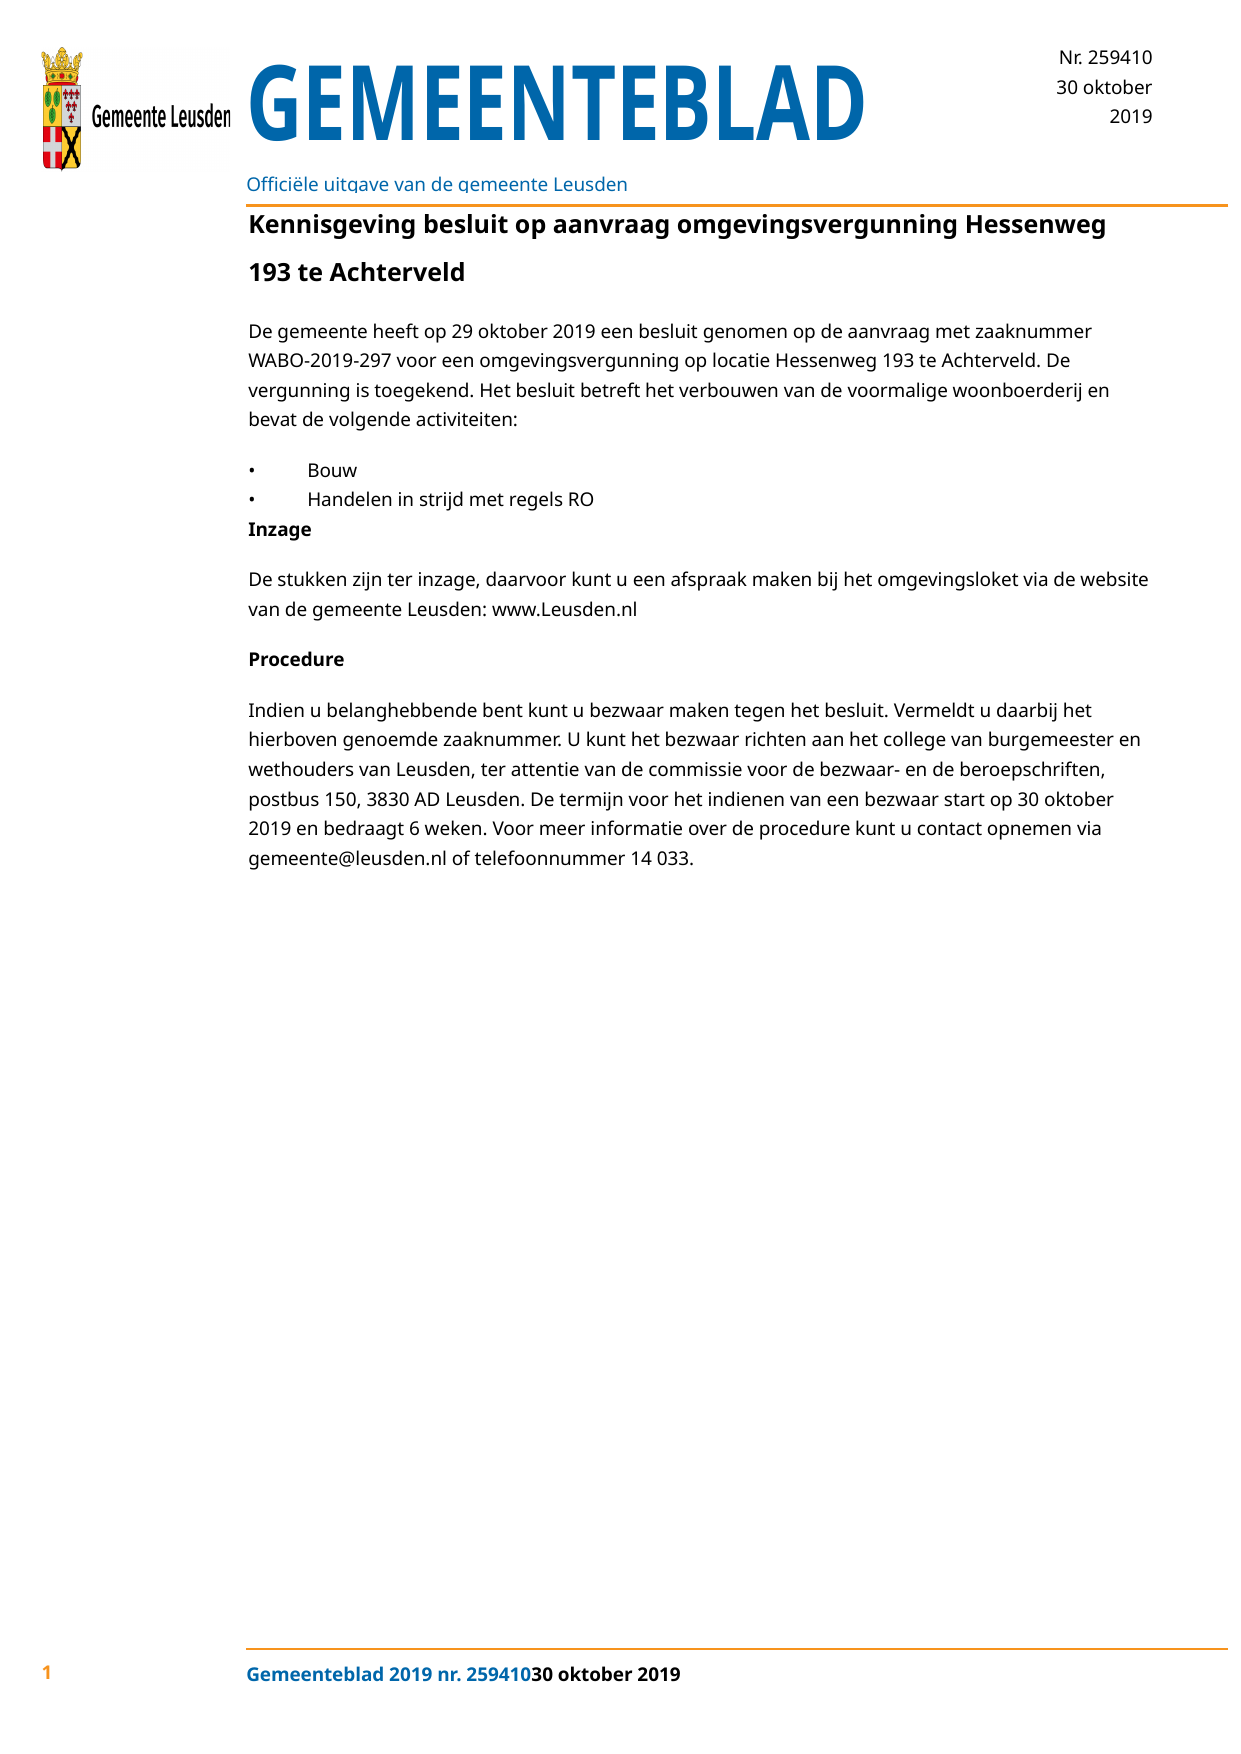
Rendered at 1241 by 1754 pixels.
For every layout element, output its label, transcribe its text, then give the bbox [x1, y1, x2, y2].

text Kennisgeving besluit op aanvraag omgevingsvergunning Hessenweg 193 te Achterveld [248, 207, 1152, 288]
list Handelen in strijd met regels RO [248, 487, 1152, 512]
text De stukken zijn ter inzage, daarvoor kunt u een afspraak maken bij het omgevingsloket via de website van de gemeente Leusden: www.Leusden.nl [248, 567, 1152, 622]
picture [41, 47, 231, 172]
text Procedure [248, 647, 1152, 672]
text Inzage [248, 516, 1152, 542]
list Bouw [248, 457, 1152, 483]
text De gemeente heeft op 29 oktober 2019 een besluit genomen op de aanvraag met zaaknummer WABO-2019-297 voor een omgevingsvergunning op locatie Hessenweg 193 te Achterveld. De vergunning is toegekend. Het besluit betreft het verbouwen van de voormalige woonboerderij en bevat de volgende activiteiten: [248, 318, 1152, 432]
text Indien u belanghebbende bent kunt u bezwaar maken tegen het besluit. Vermeldt u daarbij het hierboven genoemde zaaknummer. U kunt het bezwaar richten aan het college van burgemeester en wethouders van Leusden, ter attentie van de commissie voor de bezwaar- en de beroepschriften, postbus 150, 3830 AD Leusden. De termijn voor het indienen van een bezwaar start op 30 oktober 2019 en bedraagt 6 weken. Voor meer informatie over de procedure kunt u contact opnemen via gemeente@leusden.nl of telefoonnummer 14 033. [248, 697, 1152, 871]
